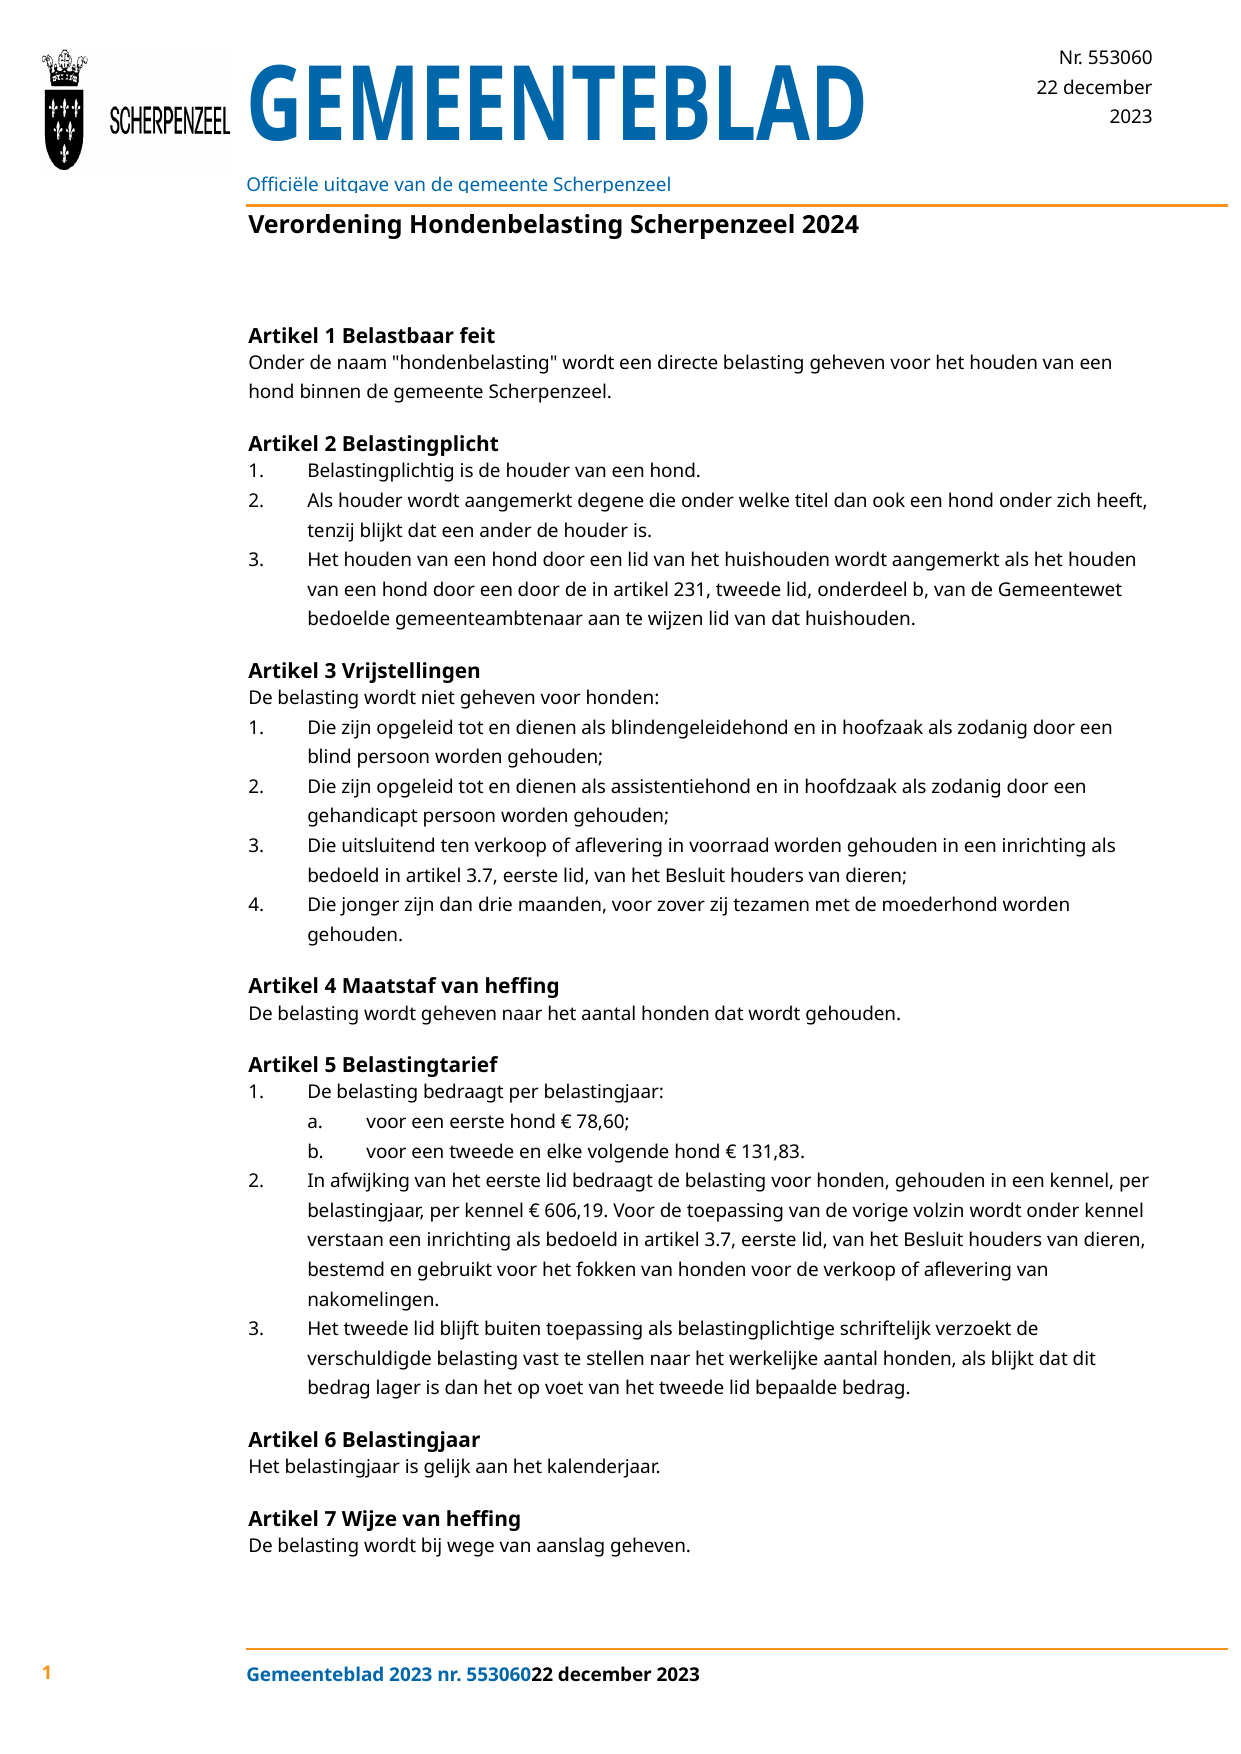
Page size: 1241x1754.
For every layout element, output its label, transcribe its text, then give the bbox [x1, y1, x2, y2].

list Belastingplichtig is de houder van een hond. [248, 458, 1152, 483]
list Die uitsluitend ten verkoop of aflevering in voorraad worden gehouden in een inrichting als bedoeld in artikel 3.7, eerste lid, van het Besluit houders van dieren; [248, 832, 1152, 888]
text Verordening Hondenbelasting Scherpenzeel 2024 [248, 207, 1152, 241]
list voor een eerste hond € 78,60; [307, 1108, 1152, 1134]
text Het belastingjaar is gelijk aan het kalenderjaar. [248, 1453, 1152, 1479]
text Artikel 1 Belastbaar feit [248, 321, 1152, 349]
list Die zijn opgeleid tot en dienen als assistentiehond en in hoofdzaak als zodanig door een gehandicapt persoon worden gehouden; [248, 773, 1152, 828]
list In afwijking van het eerste lid bedraagt de belasting voor honden, gehouden in een kennel, per belastingjaar, per kennel € 606,19. Voor de toepassing van de vorige volzin wordt onder kennel verstaan een inrichting als bedoeld in artikel 3.7, eerste lid, van het Besluit houders van dieren, bestemd en gebruikt voor het fokken van honden voor de verkoop of aflevering van nakomelingen. [248, 1167, 1152, 1312]
text De belasting wordt geheven naar het aantal honden dat wordt gehouden. [248, 1000, 1152, 1026]
text Artikel 4 Maatstaf van heffing [248, 971, 1152, 1000]
text De belasting wordt niet geheven voor honden: [248, 684, 1152, 710]
list De belasting bedraagt per belastingjaar: [248, 1079, 1152, 1104]
text Artikel 3 Vrijstellingen [248, 656, 1152, 684]
text Onder de naam "hondenbelasting" wordt een directe belasting geheven voor het houden van een hond binnen de gemeente Scherpenzeel. [248, 349, 1152, 404]
list Die jonger zijn dan drie maanden, voor zover zij tezamen met de moederhond worden gehouden. [248, 891, 1152, 947]
text Artikel 5 Belastingtarief [248, 1050, 1152, 1079]
list voor een tweede en elke volgende hond € 131,83. [307, 1138, 1152, 1164]
list Het houden van een hond door een lid van het huishouden wordt aangemerkt als het houden van een hond door een door de in artikel 231, tweede lid, onderdeel b, van de Gemeentewet bedoelde gemeenteambtenaar aan te wijzen lid van dat huishouden. [248, 546, 1152, 631]
text Artikel 6 Belastingjaar [248, 1425, 1152, 1453]
text De belasting wordt bij wege van aanslag geheven. [248, 1532, 1152, 1558]
text Artikel 7 Wijze van heffing [248, 1504, 1152, 1532]
text Artikel 2 Belastingplicht [248, 429, 1152, 458]
list Als houder wordt aangemerkt degene die onder welke titel dan ook een hond onder zich heeft, tenzij blijkt dat een ander de houder is. [248, 487, 1152, 542]
list Die zijn opgeleid tot en dienen als blindengeleidehond en in hoofzaak als zodanig door een blind persoon worden gehouden; [248, 714, 1152, 769]
list Het tweede lid blijft buiten toepassing als belastingplichtige schriftelijk verzoekt de verschuldigde belasting vast te stellen naar het werkelijke aantal honden, als blijkt dat dit bedrag lager is dan het op voet van het tweede lid bepaalde bedrag. [248, 1315, 1152, 1400]
picture [41, 47, 231, 172]
